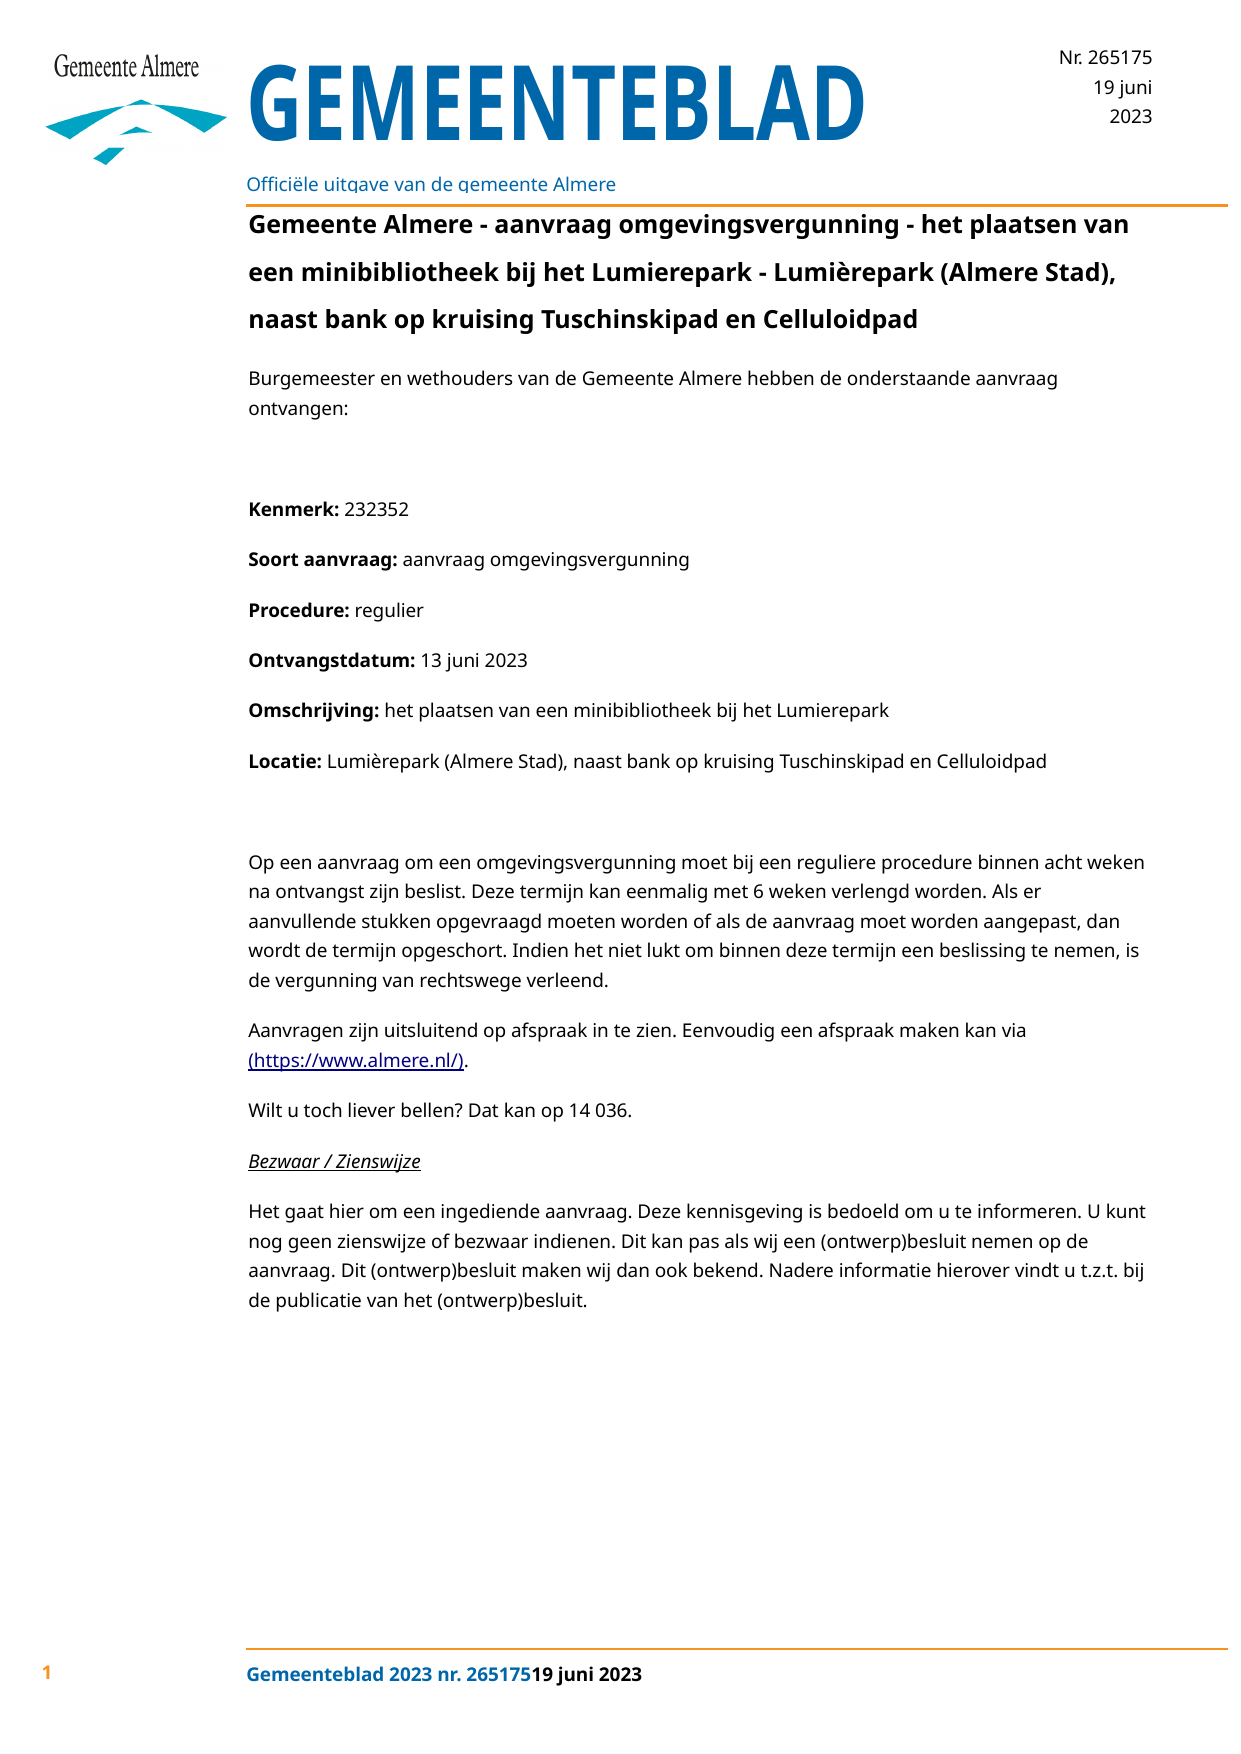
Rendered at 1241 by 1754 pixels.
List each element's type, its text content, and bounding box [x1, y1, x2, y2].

text Aanvragen zijn uitsluitend op afspraak in te zien. Eenvoudig een afspraak maken kan via (https://www.almere.nl/). [248, 1018, 1152, 1073]
text Het gaat hier om een ingediende aanvraag. Deze kennisgeving is bedoeld om u te informeren. U kunt nog geen zienswijze of bezwaar indienen. Dit kan pas als wij een (ontwerp)besluit nemen op de aanvraag. Dit (ontwerp)besluit maken wij dan ook bekend. Nadere informatie hierover vindt u t.z.t. bij de publicatie van het (ontwerp)besluit. [248, 1198, 1152, 1313]
text Burgemeester en wethouders van de Gemeente Almere hebben de onderstaande aanvraag ontvangen: [248, 366, 1152, 421]
text Soort aanvraag: aanvraag omgevingsvergunning [248, 546, 1152, 572]
text Wilt u toch liever bellen? Dat kan op 14 036. [248, 1098, 1152, 1123]
text Gemeente Almere - aanvraag omgevingsvergunning - het plaatsen van een minibibliotheek bij het Lumierepark - Lumièrepark (Almere Stad), naast bank op kruising Tuschinskipad en Celluloidpad [248, 207, 1152, 336]
text Bezwaar / Zienswijze [248, 1148, 1152, 1174]
picture [41, 47, 231, 172]
text Kenmerk: 232352 [248, 496, 1152, 522]
text Ontvangstdatum: 13 juni 2023 [248, 647, 1152, 673]
text Omschrijving: het plaatsen van een minibibliotheek bij het Lumierepark [248, 698, 1152, 723]
text Op een aanvraag om een omgevingsvergunning moet bij een reguliere procedure binnen acht weken na ontvangst zijn beslist. Deze termijn kan eenmalig met 6 weken verlengd worden. Als er aanvullende stukken opgevraagd moeten worden of als de aanvraag moet worden aangepast, dan wordt de termijn opgeschort. Indien het niet lukt om binnen deze termijn een beslissing te nemen, is de vergunning van rechtswege verleend. [248, 849, 1152, 993]
text Procedure: regulier [248, 597, 1152, 622]
text Locatie: Lumièrepark (Almere Stad), naast bank op kruising Tuschinskipad en Celluloidpad [248, 748, 1152, 774]
